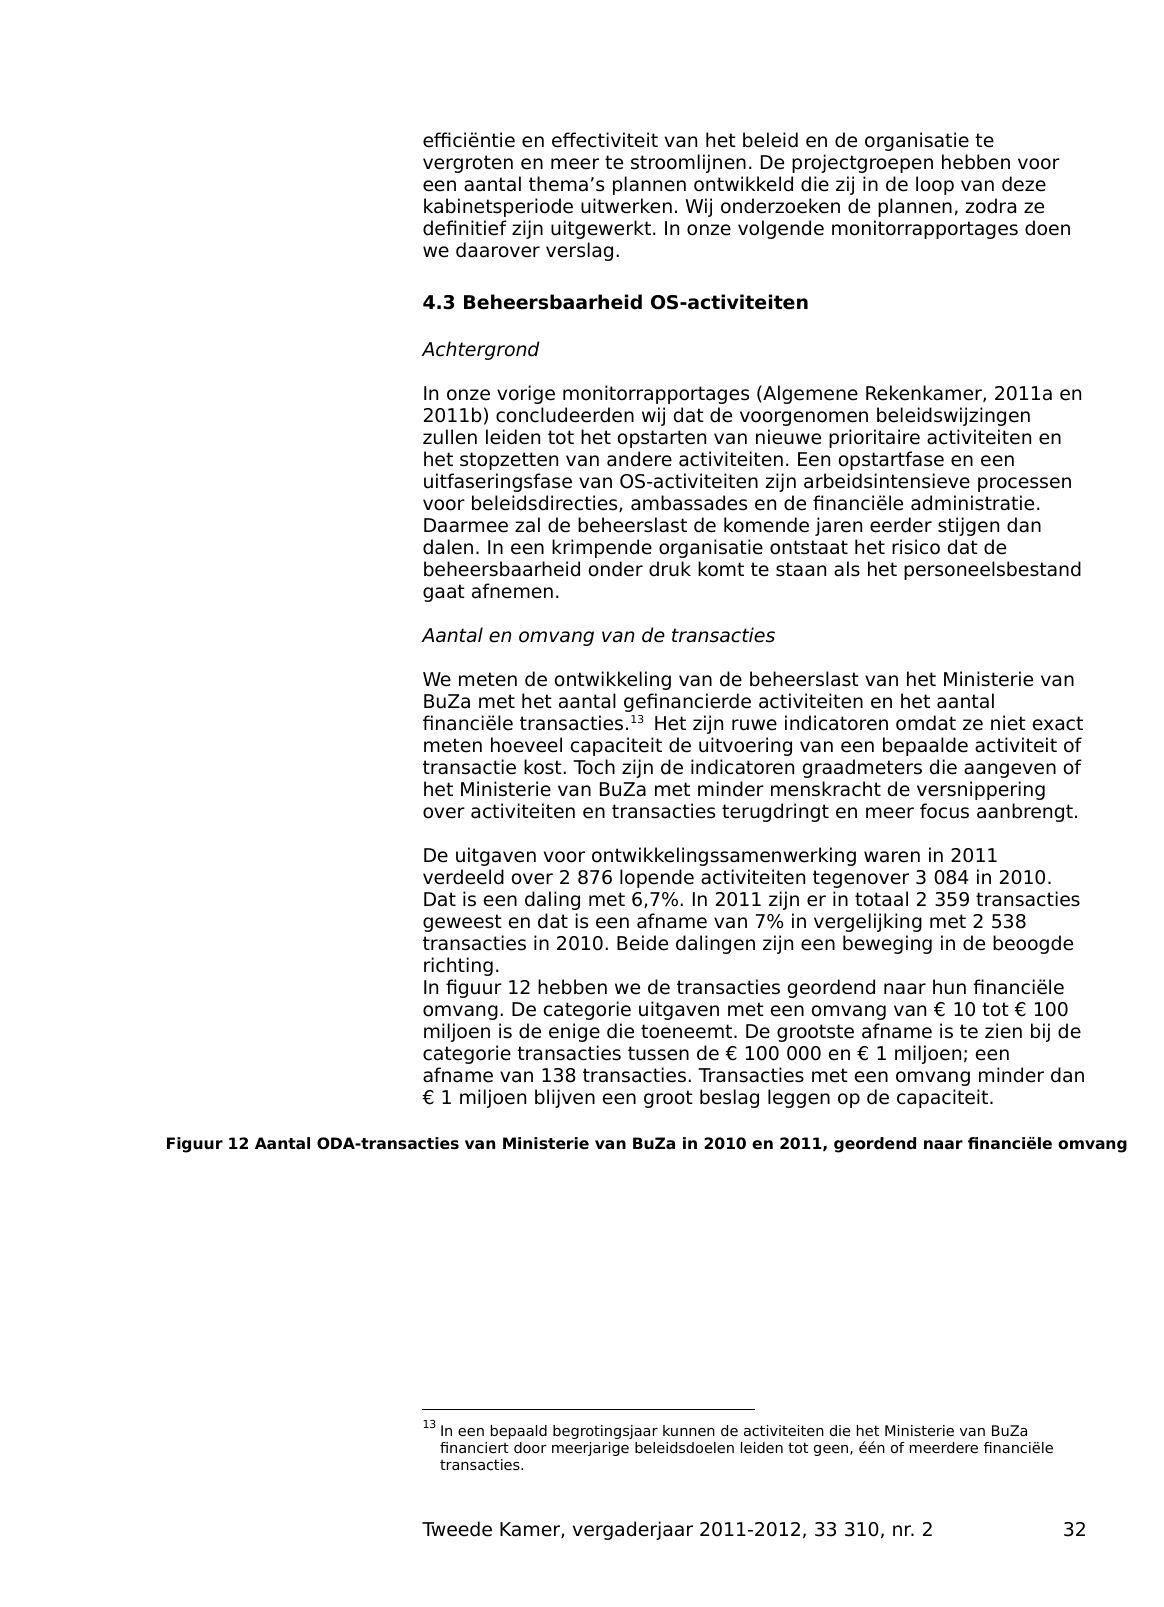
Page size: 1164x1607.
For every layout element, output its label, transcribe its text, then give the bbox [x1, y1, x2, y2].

text De uitgaven voor ontwikkelingssamenwerking waren in 2011 verdeeld over 2 876 lopende activiteiten tegenover 3 084 in 2010. Dat is een daling met 6,7%. In 2011 zijn er in totaal 2 359 transacties geweest en dat is een afname van 7% in vergelijking met 2 538 transacties in 2010. Beide dalingen zijn een beweging in de beoogde richting. [422, 845, 1087, 977]
text In figuur 12 hebben we de transacties geordend naar hun financiële omvang. De categorie uitgaven met een omvang van € 10 tot € 100 miljoen is de enige die toeneemt. De grootste afname is te zien bij de categorie transacties tussen de € 100 000 en € 1 miljoen; een afname van 138 transacties. Transacties met een omvang minder dan € 1 miljoen blijven een groot beslag leggen op de capaciteit. [422, 977, 1087, 1109]
subtitle Achtergrond [422, 339, 1087, 361]
text Figuur 12 Aantal ODA-transacties van Ministerie van BuZa in 2010 en 2011, geordend naar financiële omvang [165, 1135, 1163, 1153]
text In onze vorige monitorrapportages (Algemene Rekenkamer, 2011a en 2011b) concludeerden wij dat de voorgenomen beleidswijzingen zullen leiden tot het opstarten van nieuwe prioritaire activiteiten en het stopzetten van andere activiteiten. Een opstartfase en een uitfaseringsfase van OS-activiteiten zijn arbeidsintensieve processen voor beleidsdirecties, ambassades en de financiële administratie. Daarmee zal de beheerslast de komende jaren eerder stijgen dan dalen. In een krimpende organisatie ontstaat het risico dat de beheersbaarheid onder druk komt te staan als het personeelsbestand gaat afnemen. [422, 383, 1087, 603]
subtitle Aantal en omvang van de transacties [422, 625, 1087, 647]
text We meten de ontwikkeling van de beheerslast van het Ministerie van BuZa met het aantal gefinancierde activiteiten en het aantal financiële transacties. Het zijn ruwe indicatoren omdat ze niet exact meten hoeveel capaciteit de uitvoering van een bepaalde activiteit of transactie kost. Toch zijn de indicatoren graadmeters die aangeven of het Ministerie van BuZa met minder menskracht de versnippering over activiteiten en transacties terugdringt en meer focus aanbrengt. [422, 669, 1087, 823]
text In een bepaald begrotingsjaar kunnen de activiteiten die het Ministerie van BuZa financiert door meerjarige beleidsdoelen leiden tot geen, één of meerdere financiële transacties. [422, 1418, 1087, 1474]
text efficiëntie en effectiviteit van het beleid en de organisatie te vergroten en meer te stroomlijnen. De projectgroepen hebben voor een aantal thema’s plannen ontwikkeld die zij in de loop van deze kabinetsperiode uitwerken. Wij onderzoeken de plannen, zodra ze definitief zijn uitgewerkt. In onze volgende monitorrapportages doen we daarover verslag. [422, 130, 1087, 262]
subtitle 4.3 Beheersbaarheid OS-activiteiten [422, 292, 1087, 314]
